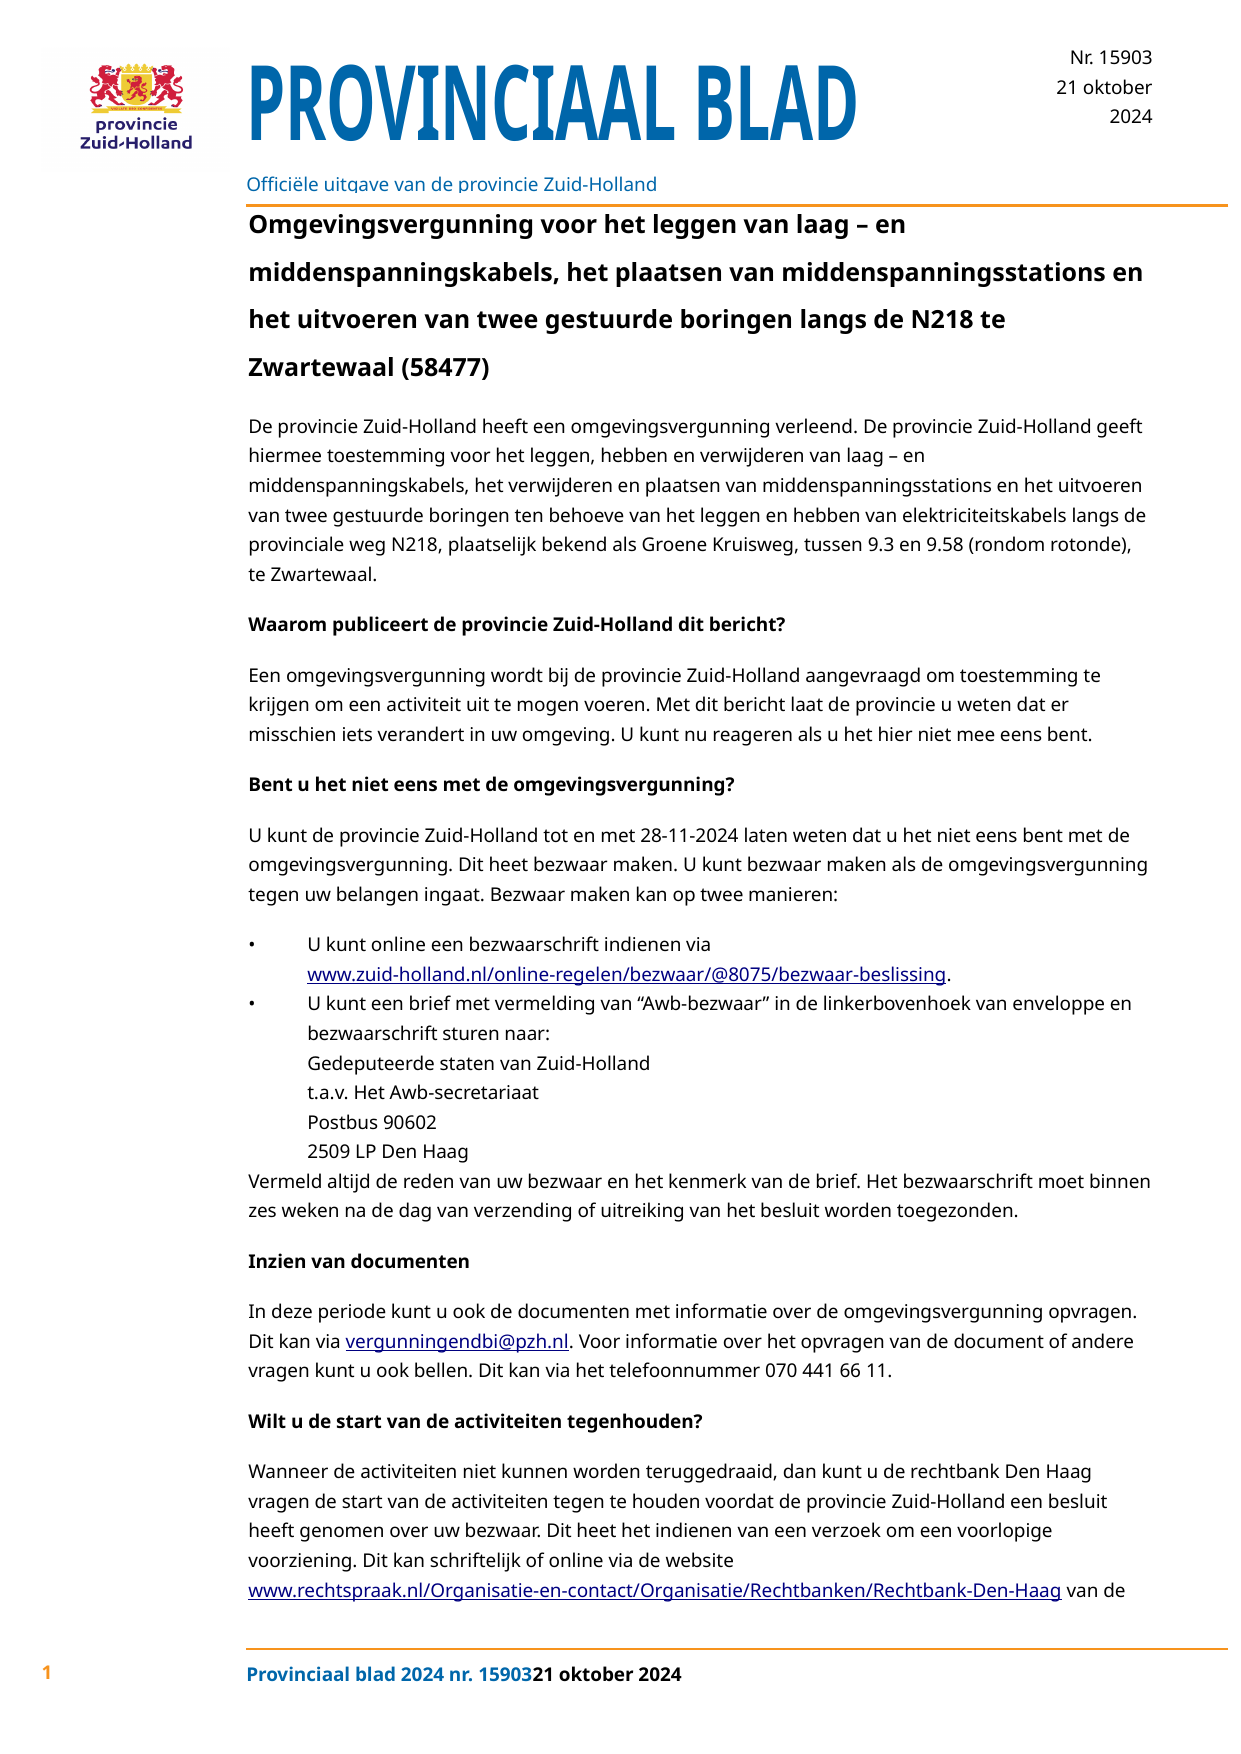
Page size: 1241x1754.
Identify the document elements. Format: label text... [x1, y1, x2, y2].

text Vermeld altijd de reden van uw bezwaar en het kenmerk van de brief. Het bezwaarschrift moet binnen zes weken na de dag van verzending of uitreiking van het besluit worden toegezonden. [248, 1168, 1152, 1223]
picture [41, 47, 231, 172]
list Postbus 90602 [248, 1109, 1152, 1135]
list 2509 LP Den Haag [248, 1138, 1152, 1164]
text Waarom publiceert de provincie Zuid-Holland dit bericht? [248, 611, 1152, 637]
text Inzien van documenten [248, 1248, 1152, 1274]
list Gedeputeerde staten van Zuid-Holland [248, 1050, 1152, 1076]
text Omgevingsvergunning voor het leggen van laag – en middenspanningskabels, het plaatsen van middenspanningsstations en het uitvoeren van twee gestuurde boringen langs de N218 te Zwartewaal (58477) [248, 207, 1152, 384]
list U kunt online een bezwaarschrift indienen via www.zuid-holland.nl/online-regelen/bezwaar/@8075/bezwaar-beslissing. [248, 931, 1152, 987]
text De provincie Zuid-Holland heeft een omgevingsvergunning verleend. De provincie Zuid-Holland geeft hiermee toestemming voor het leggen, hebben en verwijderen van laag – en middenspanningskabels, het verwijderen en plaatsen van middenspanningsstations en het uitvoeren van twee gestuurde boringen ten behoeve van het leggen en hebben van elektriciteitskabels langs de provinciale weg N218, plaatselijk bekend als Groene Kruisweg, tussen 9.3 en 9.58 (rondom rotonde), te Zwartewaal. [248, 413, 1152, 587]
text Een omgevingsvergunning wordt bij de provincie Zuid-Holland aangevraagd om toestemming te krijgen om een activiteit uit te mogen voeren. Met dit bericht laat de provincie u weten dat er misschien iets verandert in uw omgeving. U kunt nu reageren als u het hier niet mee eens bent. [248, 662, 1152, 747]
text Wanneer de activiteiten niet kunnen worden teruggedraaid, dan kunt u de rechtbank Den Haag vragen de start van de activiteiten tegen te houden voordat de provincie Zuid-Holland een besluit heeft genomen over uw bezwaar. Dit heet het indienen van een verzoek om een voorlopige voorziening. Dit kan schriftelijk of online via de website www.rechtspraak.nl/Organisatie-en-contact/Organisatie/Rechtbanken/Rechtbank-Den-Haag van de [248, 1458, 1152, 1603]
text Wilt u de start van de activiteiten tegenhouden? [248, 1408, 1152, 1434]
text In deze periode kunt u ook de documenten met informatie over de omgevingsvergunning opvragen. Dit kan via vergunningendbi@pzh.nl. Voor informatie over het opvragen van de document of andere vragen kunt u ook bellen. Dit kan via het telefoonnummer 070 441 66 11. [248, 1298, 1152, 1383]
list U kunt een brief met vermelding van “Awb-bezwaar” in de linkerbovenhoek van enveloppe en bezwaarschrift sturen naar: [248, 991, 1152, 1046]
text U kunt de provincie Zuid-Holland tot en met 28-11-2024 laten weten dat u het niet eens bent met de omgevingsvergunning. Dit heet bezwaar maken. U kunt bezwaar maken als de omgevingsvergunning tegen uw belangen ingaat. Bezwaar maken kan op twee manieren: [248, 822, 1152, 907]
list t.a.v. Het Awb-secretariaat [248, 1079, 1152, 1105]
text Bent u het niet eens met de omgevingsvergunning? [248, 771, 1152, 797]
